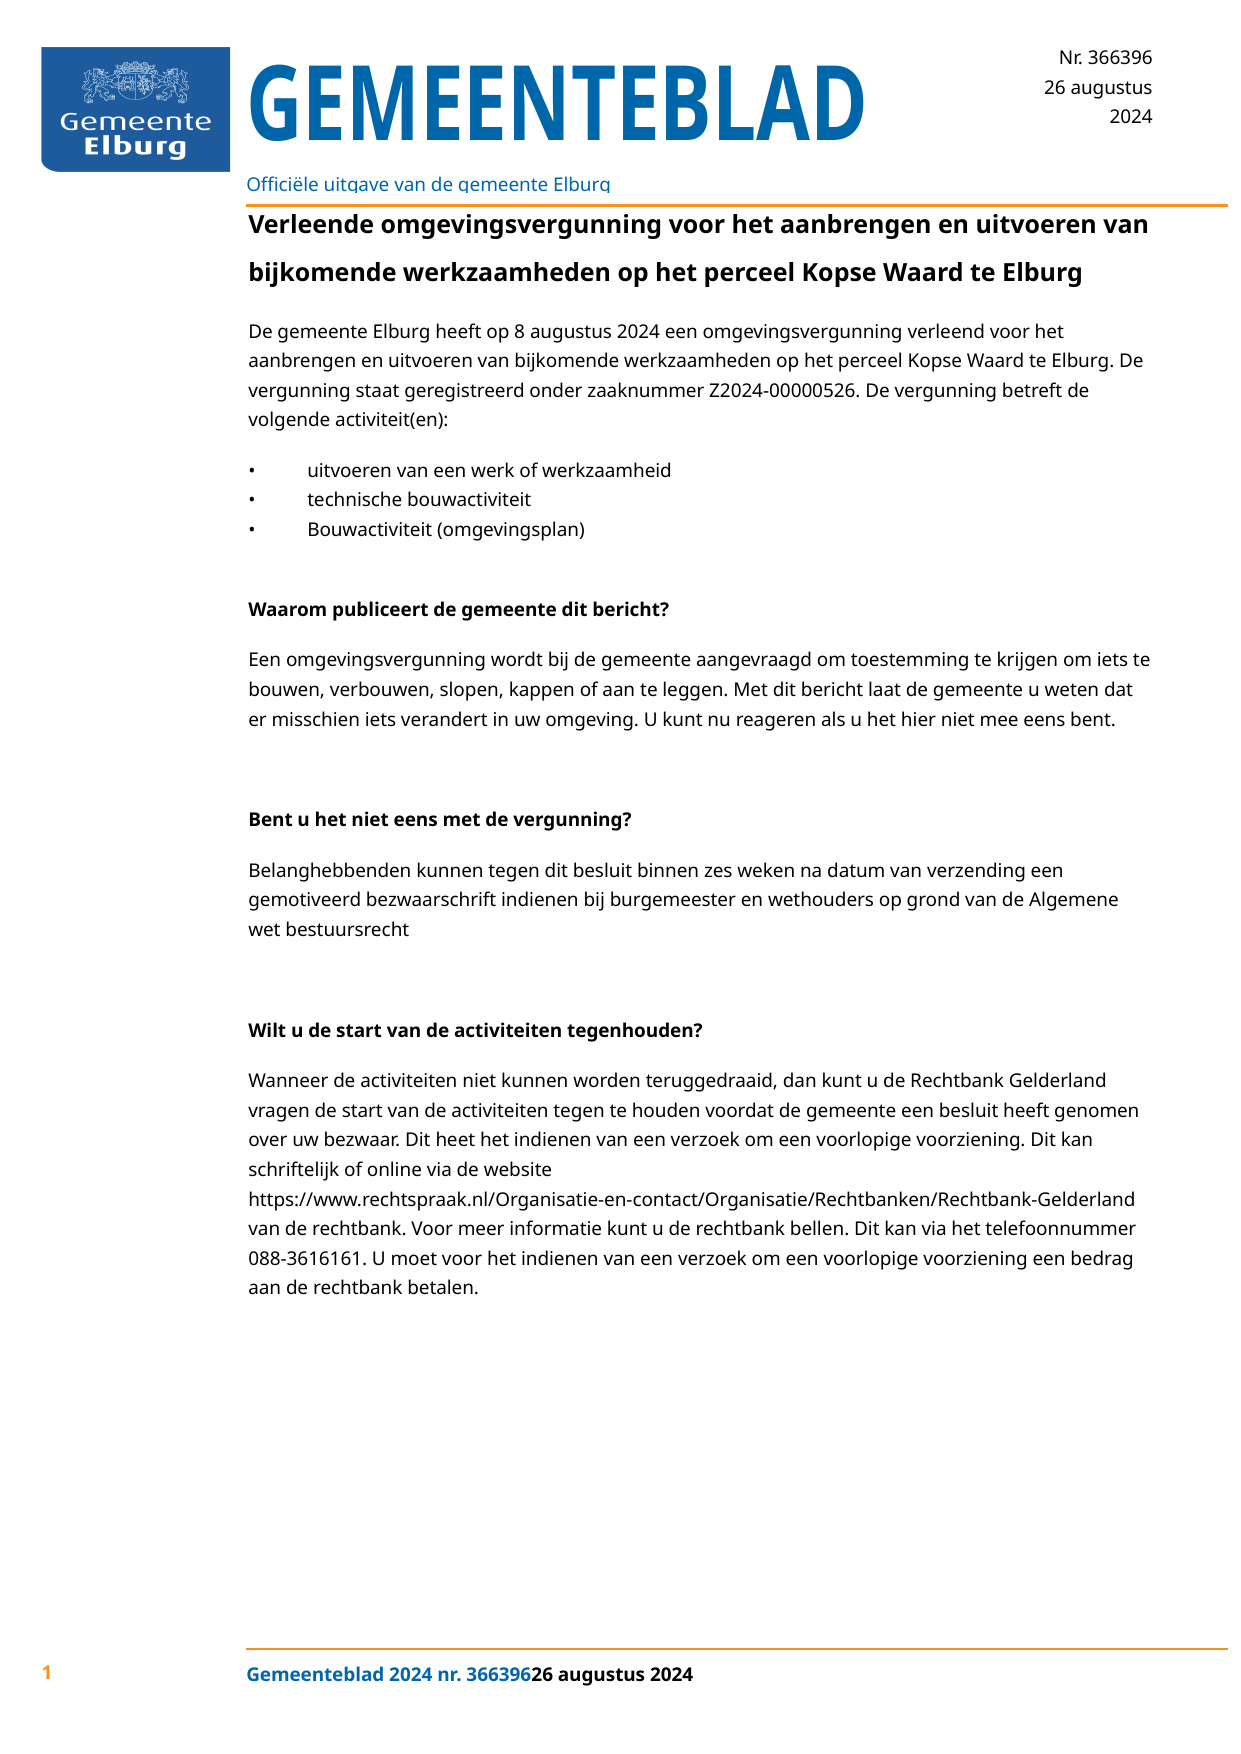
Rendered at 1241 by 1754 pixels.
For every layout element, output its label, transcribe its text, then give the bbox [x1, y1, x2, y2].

text Belanghebbenden kunnen tegen dit besluit binnen zes weken na datum van verzending een gemotiveerd bezwaarschrift indienen bij burgemeester en wethouders op grond van de Algemene wet bestuursrecht [248, 857, 1152, 942]
text Wilt u de start van de activiteiten tegenhouden? [248, 1017, 1152, 1043]
picture [41, 47, 231, 172]
text Verleende omgevingsvergunning voor het aanbrengen en uitvoeren van bijkomende werkzaamheden op het perceel Kopse Waard te Elburg [248, 207, 1152, 288]
list uitvoeren van een werk of werkzaamheid [248, 457, 1152, 483]
text Waarom publiceert de gemeente dit bericht? [248, 596, 1152, 622]
text De gemeente Elburg heeft op 8 augustus 2024 een omgevingsvergunning verleend voor het aanbrengen en uitvoeren van bijkomende werkzaamheden op het perceel Kopse Waard te Elburg. De vergunning staat geregistreerd onder zaaknummer Z2024-00000526. De vergunning betreft de volgende activiteit(en): [248, 318, 1152, 432]
text Bent u het niet eens met de vergunning? [248, 807, 1152, 832]
list Bouwactiviteit (omgevingsplan) [248, 516, 1152, 542]
text Wanneer de activiteiten niet kunnen worden teruggedraaid, dan kunt u de Rechtbank Gelderland vragen de start van de activiteiten tegen te houden voordat de gemeente een besluit heeft genomen over uw bezwaar. Dit heet het indienen van een verzoek om een voorlopige voorziening. Dit kan schriftelijk of online via de website https://www.rechtspraak.nl/Organisatie-en-contact/Organisatie/Rechtbanken/Rechtbank-Gelderland van de rechtbank. Voor meer informatie kunt u de rechtbank bellen. Dit kan via het telefoonnummer 088-3616161. U moet voor het indienen van een verzoek om een voorlopige voorziening een bedrag aan de rechtbank betalen. [248, 1067, 1152, 1300]
list technische bouwactiviteit [248, 487, 1152, 512]
text Een omgevingsvergunning wordt bij de gemeente aangevraagd om toestemming te krijgen om iets te bouwen, verbouwen, slopen, kappen of aan te leggen. Met dit bericht laat de gemeente u weten dat er misschien iets verandert in uw omgeving. U kunt nu reageren als u het hier niet mee eens bent. [248, 647, 1152, 732]
